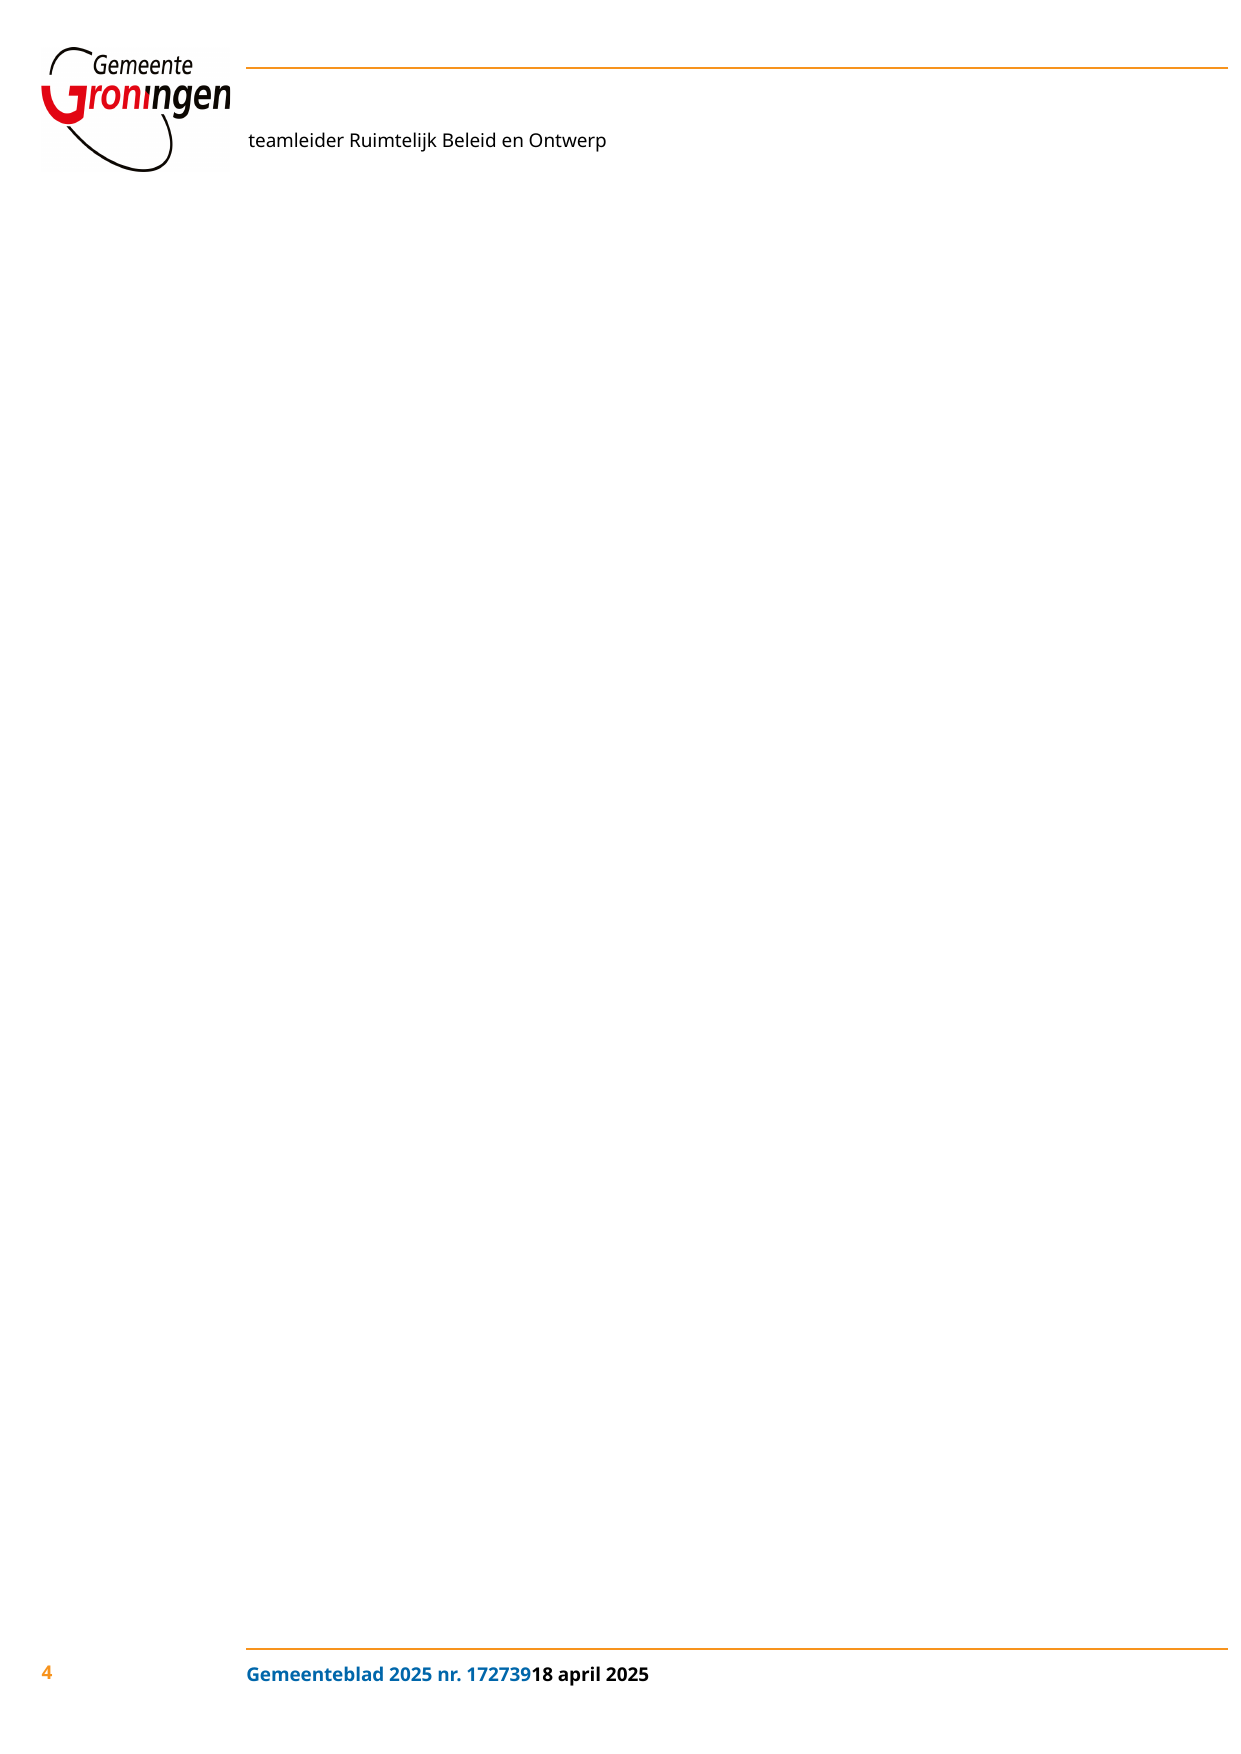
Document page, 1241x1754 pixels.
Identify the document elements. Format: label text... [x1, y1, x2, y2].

picture [41, 47, 231, 172]
text teamleider Ruimtelijk Beleid en Ontwerp [248, 132, 1152, 151]
